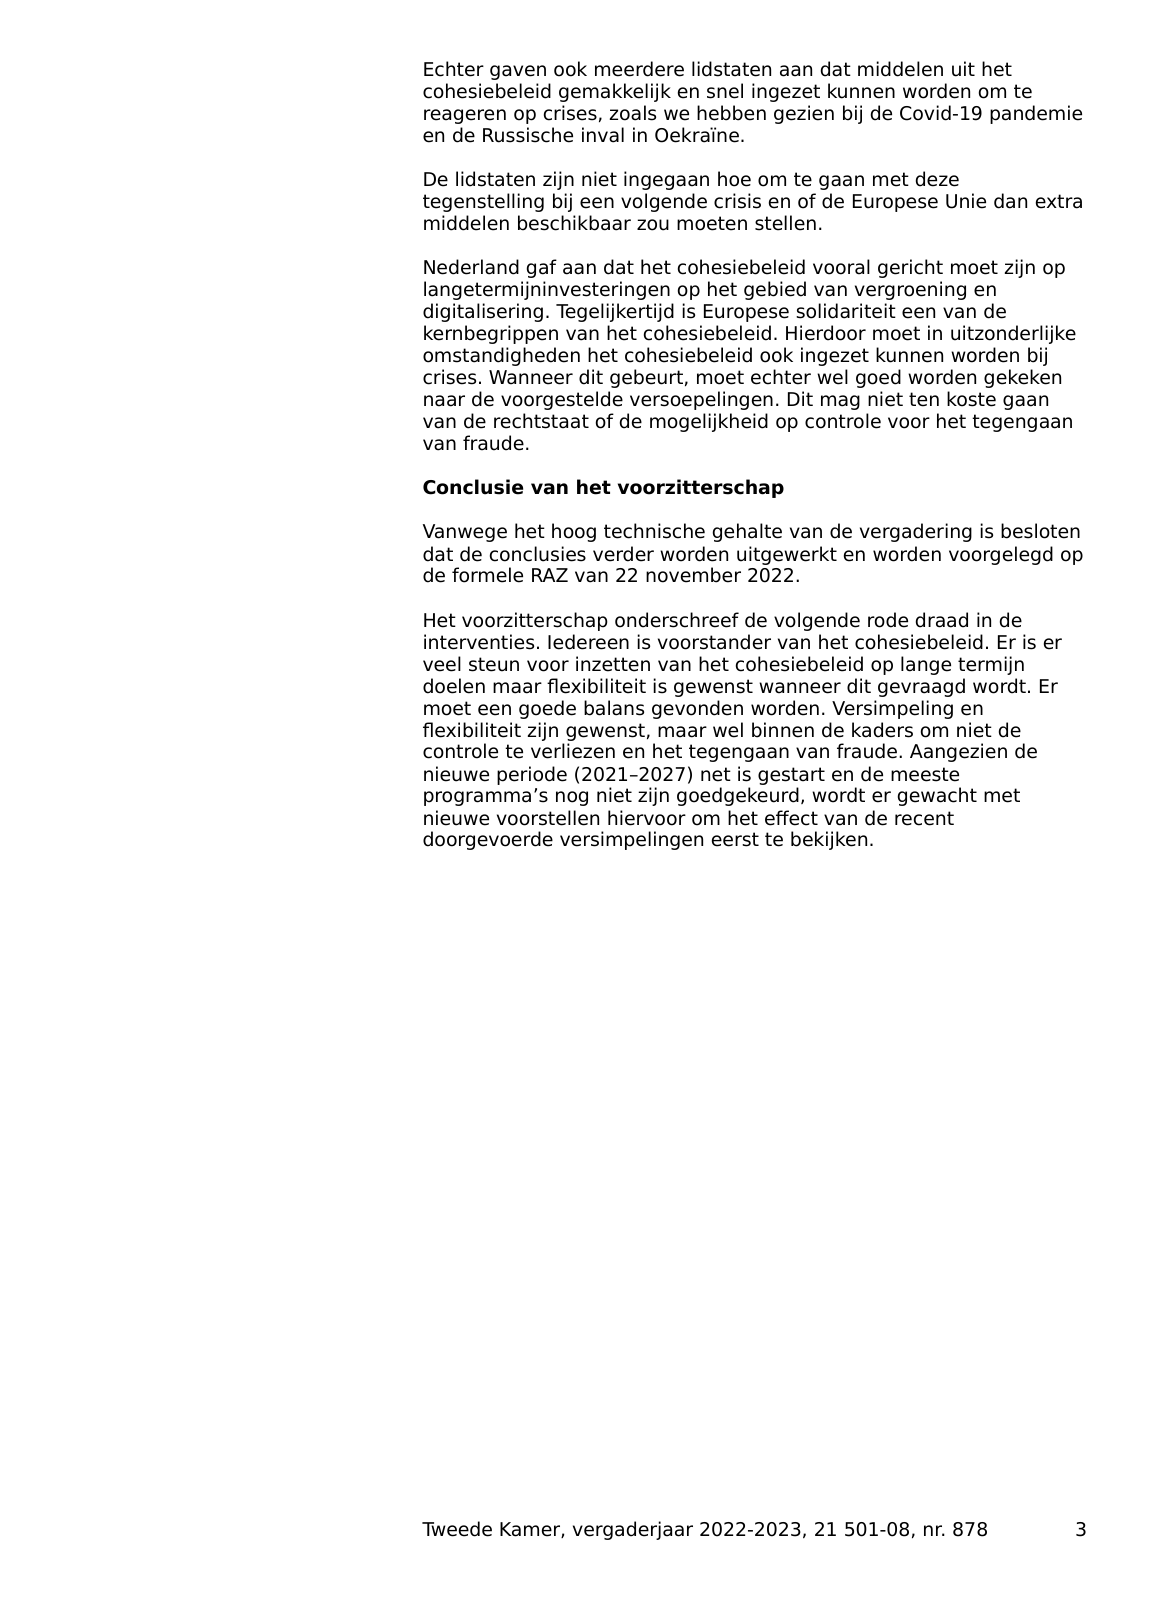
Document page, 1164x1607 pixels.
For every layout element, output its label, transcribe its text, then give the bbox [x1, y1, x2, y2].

text Vanwege het hoog technische gehalte van de vergadering is besloten dat de conclusies verder worden uitgewerkt en worden voorgelegd op de formele RAZ van 22 november 2022. [422, 521, 1087, 587]
text De lidstaten zijn niet ingegaan hoe om te gaan met deze tegenstelling bij een volgende crisis en of de Europese Unie dan extra middelen beschikbaar zou moeten stellen. [422, 169, 1087, 235]
text Het voorzitterschap onderschreef de volgende rode draad in de interventies. Iedereen is voorstander van het cohesiebeleid. Er is er veel steun voor inzetten van het cohesiebeleid op lange termijn doelen maar flexibiliteit is gewenst wanneer dit gevraagd wordt. Er moet een goede balans gevonden worden. Versimpeling en flexibiliteit zijn gewenst, maar wel binnen de kaders om niet de controle te verliezen en het tegengaan van fraude. Aangezien de nieuwe periode (2021–2027) net is gestart en de meeste programma’s nog niet zijn goedgekeurd, wordt er gewacht met nieuwe voorstellen hiervoor om het effect van de recent doorgevoerde versimpelingen eerst te bekijken. [422, 609, 1087, 851]
text Nederland gaf aan dat het cohesiebeleid vooral gericht moet zijn op langetermijninvesteringen op het gebied van vergroening en digitalisering. Tegelijkertijd is Europese solidariteit een van de kernbegrippen van het cohesiebeleid. Hierdoor moet in uitzonderlijke omstandigheden het cohesiebeleid ook ingezet kunnen worden bij crises. Wanneer dit gebeurt, moet echter wel goed worden gekeken naar de voorgestelde versoepelingen. Dit mag niet ten koste gaan van de rechtstaat of de mogelijkheid op controle voor het tegengaan van fraude. [422, 257, 1087, 455]
text Echter gaven ook meerdere lidstaten aan dat middelen uit het cohesiebeleid gemakkelijk en snel ingezet kunnen worden om te reageren op crises, zoals we hebben gezien bij de Covid-19 pandemie en de Russische inval in Oekraïne. [422, 59, 1087, 147]
subtitle Conclusie van het voorzitterschap [422, 477, 1087, 499]
